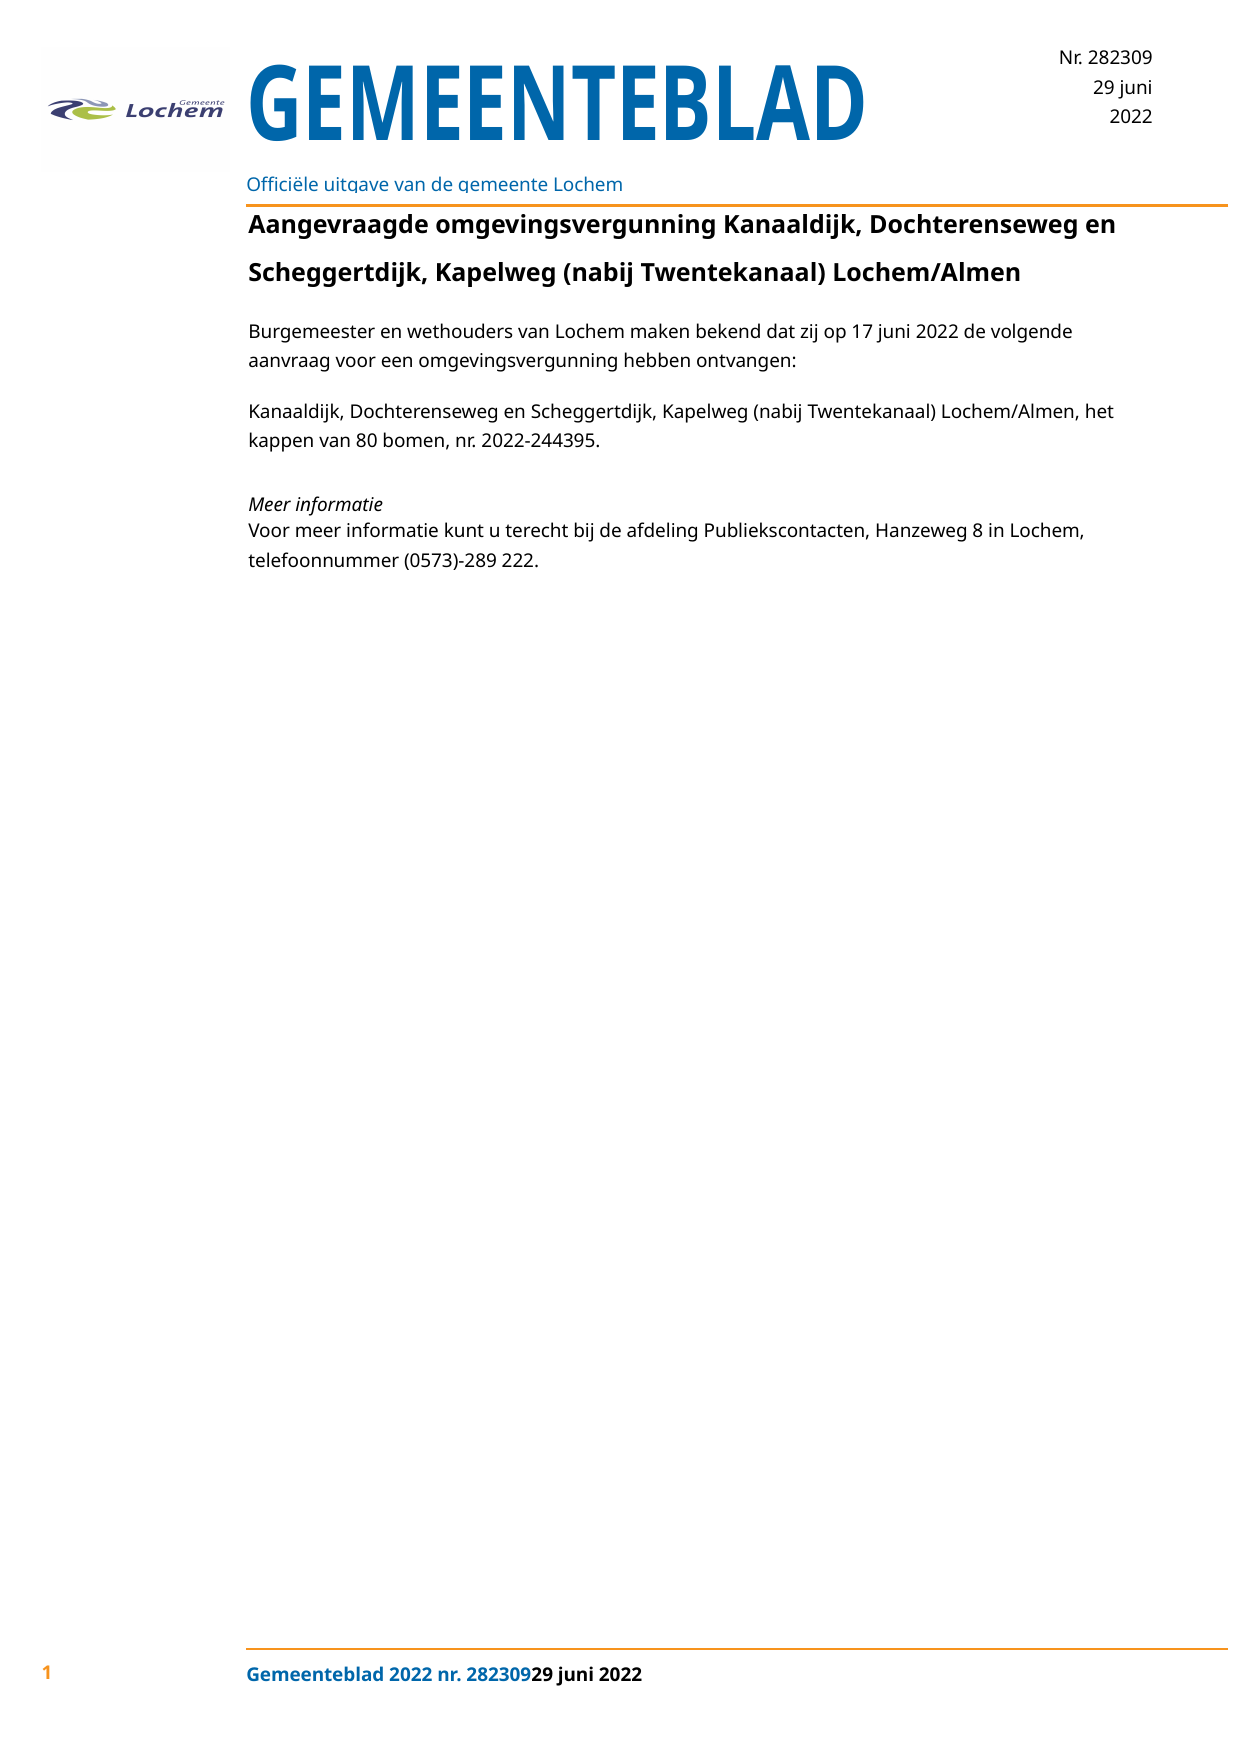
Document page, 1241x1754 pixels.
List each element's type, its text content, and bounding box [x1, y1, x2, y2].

text Aangevraagde omgevingsvergunning Kanaaldijk, Dochterenseweg en Scheggertdijk, Kapelweg (nabij Twentekanaal) Lochem/Almen [248, 207, 1152, 288]
picture [41, 47, 231, 172]
text Meer informatie [248, 491, 1152, 517]
text Voor meer informatie kunt u terecht bij de afdeling Publiekscontacten, Hanzeweg 8 in Lochem, telefoonnummer (0573)-289 222. [248, 517, 1152, 572]
text Burgemeester en wethouders van Lochem maken bekend dat zij op 17 juni 2022 de volgende aanvraag voor een omgevingsvergunning hebben ontvangen: [248, 318, 1152, 373]
text Kanaaldijk, Dochterenseweg en Scheggertdijk, Kapelweg (nabij Twentekanaal) Lochem/Almen, het kappen van 80 bomen, nr. 2022-244395. [248, 398, 1152, 453]
